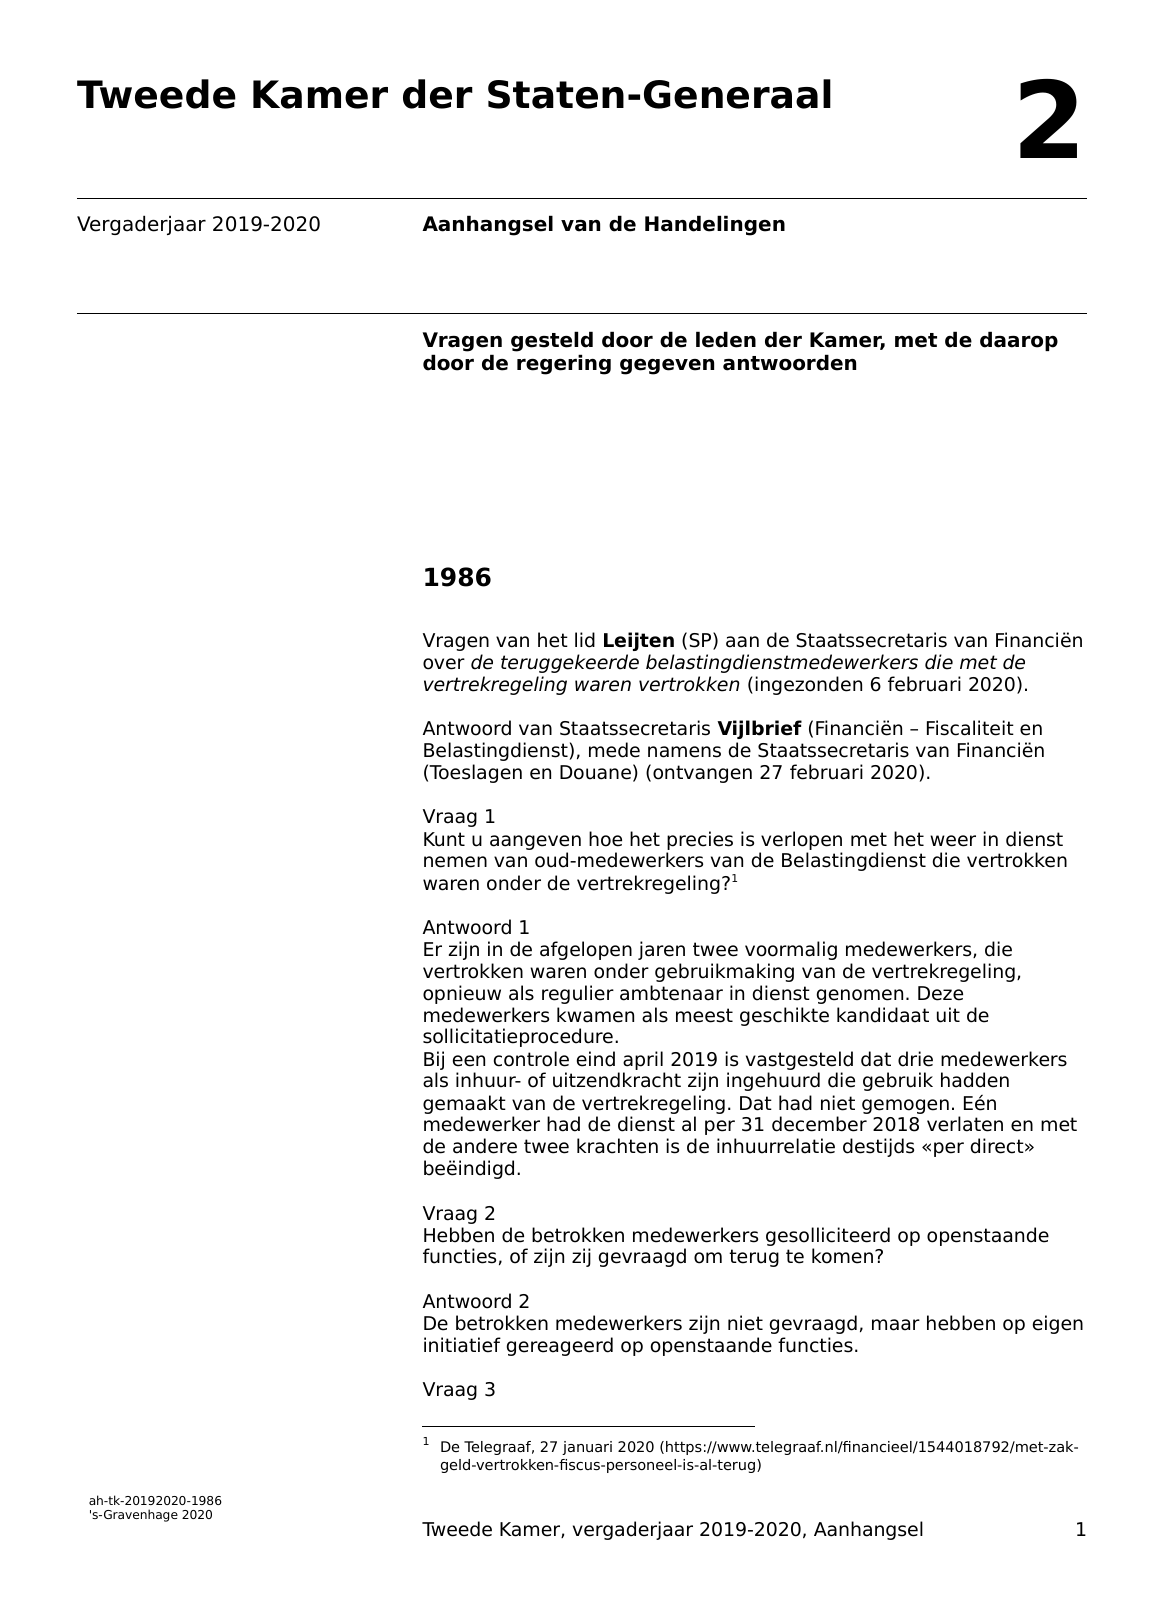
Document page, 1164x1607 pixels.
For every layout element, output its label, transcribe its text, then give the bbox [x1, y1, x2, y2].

table_cell [77, 314, 422, 375]
text Vraag 1 [422, 806, 1087, 828]
text Vraag 3 [422, 1379, 1087, 1401]
text Bij een controle eind april 2019 is vastgesteld dat drie medewerkers als inhuur- of uitzendkracht zijn ingehuurd die gebruik hadden gemaakt van de vertrekregeling. Dat had niet gemogen. Eén medewerker had de dienst al per 31 december 2018 verlaten en met de andere twee krachten is de inhuurrelatie destijds «per direct» beëindigd. [422, 1048, 1087, 1180]
text Vraag 2 [422, 1202, 1087, 1224]
text Er zijn in de afgelopen jaren twee voormalig medewerkers, die vertrokken waren onder gebruikmaking van de vertrekregeling, opnieuw als regulier ambtenaar in dienst genomen. Deze medewerkers kwamen als meest geschikte kandidaat uit de sollicitatieprocedure. [422, 938, 1087, 1048]
text ah-tk-20192020-1986 [88, 1494, 323, 1508]
table_cell Vragen gesteld door de leden der Kamer, met de daarop door de regering gegeven antwoorden [422, 314, 1087, 375]
text Kunt u aangeven hoe het precies is verlopen met het weer in dienst nemen van oud-medewerkers van de Belastingdienst die vertrokken waren onder de vertrekregeling? [422, 828, 1087, 894]
text De Telegraaf, 27 januari 2020 (https://www.telegraaf.nl/financieel/1544018792/met-zak-geld-vertrokken-fiscus-personeel-is-al-terug) [422, 1435, 1087, 1474]
text Hebben de betrokken medewerkers gesolliciteerd op openstaande functies, of zijn zij gevraagd om terug te komen? [422, 1224, 1087, 1268]
table_cell Aanhangsel van de Handelingen [422, 199, 1087, 313]
text Antwoord 2 [422, 1291, 1087, 1313]
text 's-Gravenhage 2020 [88, 1508, 323, 1522]
table_cell Vergaderjaar 2019-2020 [77, 199, 422, 313]
text Antwoord 1 [422, 917, 1087, 938]
text 1986 [422, 563, 1087, 592]
text Vragen van het lid Leijten (SP) aan de Staatssecretaris van Financiën over de teruggekeerde belastingdienstmedewerkers die met de vertrekregeling waren vertrokken (ingezonden 6 februari 2020). [422, 630, 1087, 696]
table_header Tweede Kamer der Staten-Generaal [77, 59, 886, 198]
text Antwoord van Staatssecretaris Vijlbrief (Financiën – Fiscaliteit en Belastingdienst), mede namens de Staatssecretaris van Financiën (Toeslagen en Douane) (ontvangen 27 februari 2020). [422, 718, 1087, 784]
text De betrokken medewerkers zijn niet gevraagd, maar hebben op eigen initiatief gereageerd op openstaande functies. [422, 1313, 1087, 1357]
table_header 2 [886, 59, 1087, 198]
